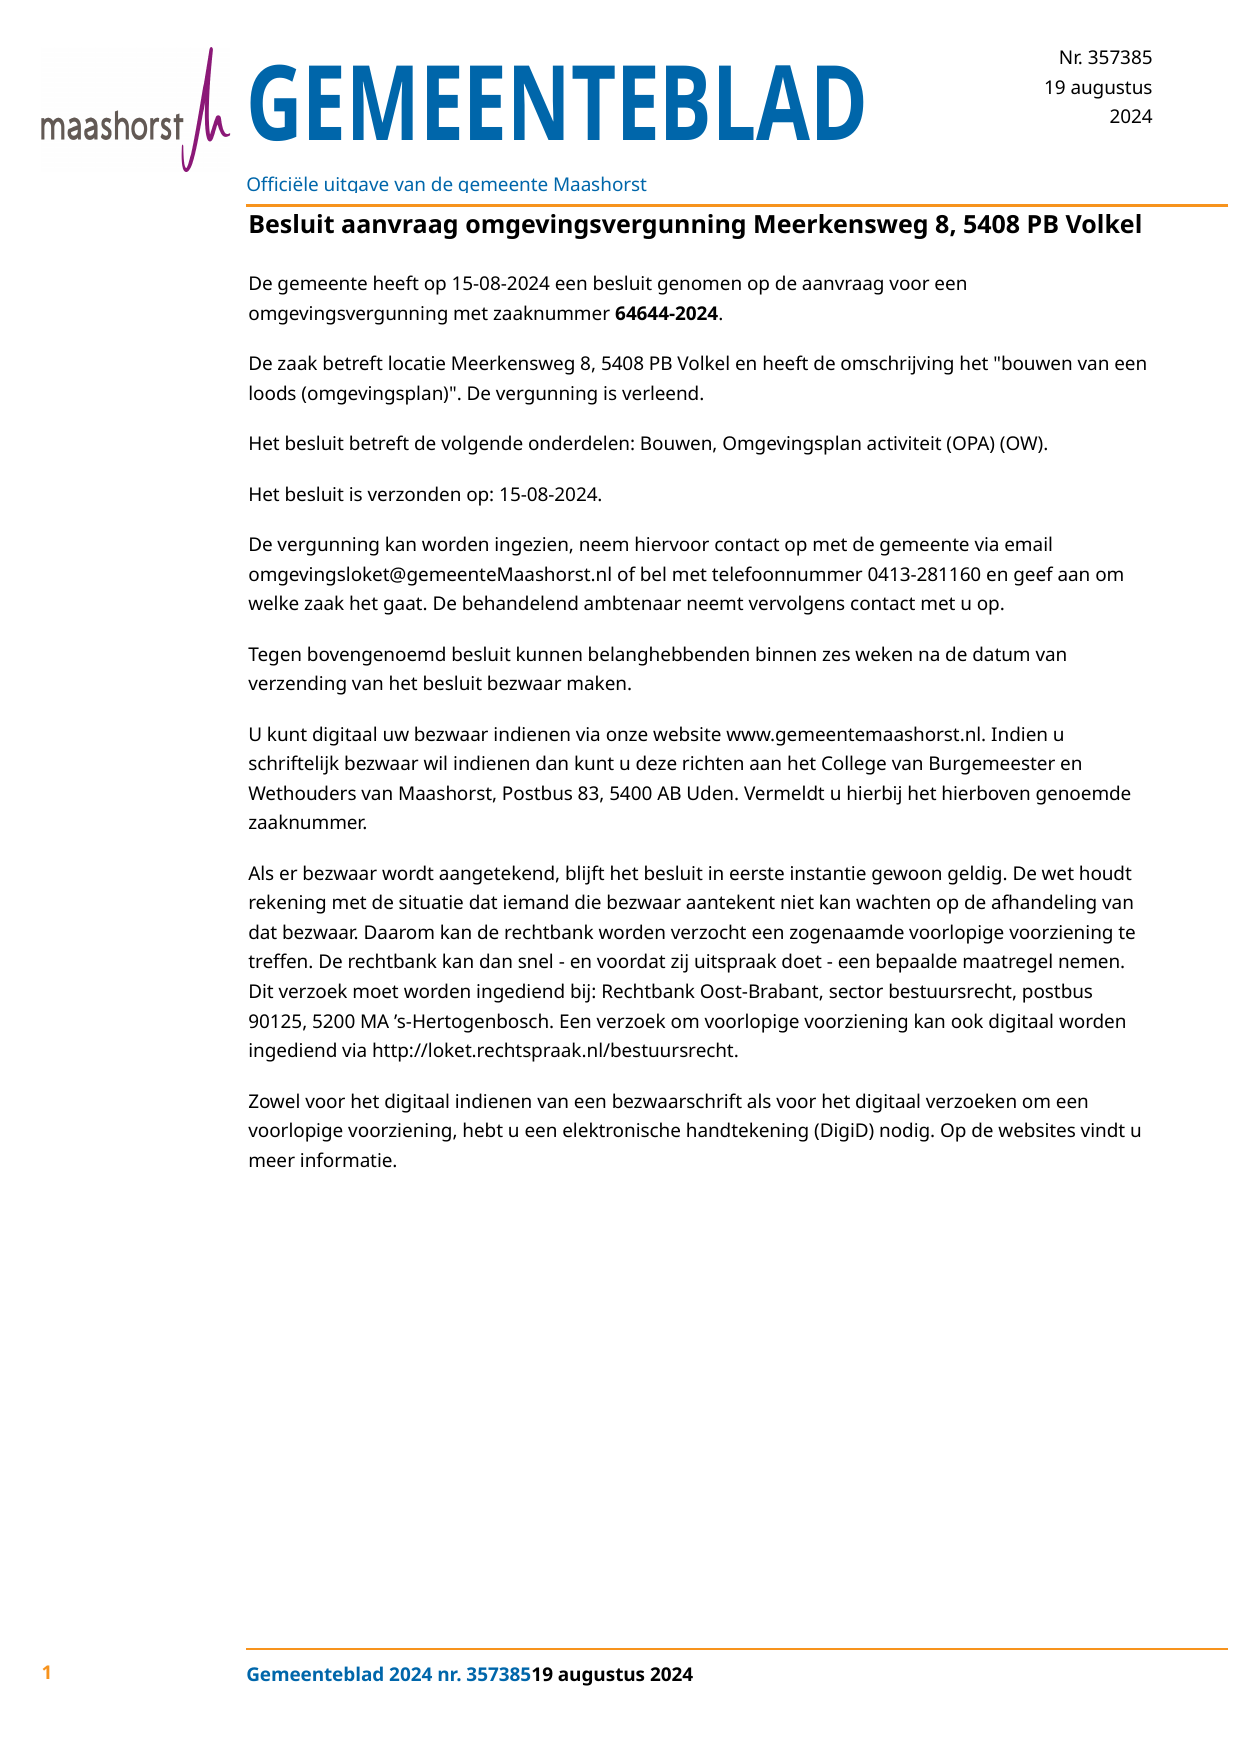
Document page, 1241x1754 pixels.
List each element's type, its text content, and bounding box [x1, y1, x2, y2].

text Als er bezwaar wordt aangetekend, blijft het besluit in eerste instantie gewoon geldig. De wet houdt rekening met de situatie dat iemand die bezwaar aantekent niet kan wachten op de afhandeling van dat bezwaar. Daarom kan de rechtbank worden verzocht een zogenaamde voorlopige voorziening te treffen. De rechtbank kan dan snel - en voordat zij uitspraak doet - een bepaalde maatregel nemen. Dit verzoek moet worden ingediend bij: Rechtbank Oost-Brabant, sector bestuursrecht, postbus 90125, 5200 MA ’s-Hertogenbosch. Een verzoek om voorlopige voorziening kan ook digitaal worden ingediend via http://loket.rechtspraak.nl/bestuursrecht. [248, 860, 1152, 1063]
text Zowel voor het digitaal indienen van een bezwaarschrift als voor het digitaal verzoeken om een voorlopige voorziening, hebt u een elektronische handtekening (DigiD) nodig. Op de websites vindt u meer informatie. [248, 1088, 1152, 1173]
text Het besluit is verzonden op: 15-08-2024. [248, 481, 1152, 506]
text De zaak betreft locatie Meerkensweg 8, 5408 PB Volkel en heeft de omschrijving het "bouwen van een loods (omgevingsplan)". De vergunning is verleend. [248, 350, 1152, 406]
text Besluit aanvraag omgevingsvergunning Meerkensweg 8, 5408 PB Volkel [248, 207, 1152, 241]
picture [41, 47, 231, 172]
text De vergunning kan worden ingezien, neem hiervoor contact op met de gemeente via email omgevingsloket@gemeenteMaashorst.nl of bel met telefoonnummer 0413-281160 en geef aan om welke zaak het gaat. De behandelend ambtenaar neemt vervolgens contact met u op. [248, 531, 1152, 616]
text Het besluit betreft de volgende onderdelen: Bouwen, Omgevingsplan activiteit (OPA) (OW). [248, 430, 1152, 456]
text De gemeente heeft op 15-08-2024 een besluit genomen op de aanvraag voor een omgevingsvergunning met zaaknummer 64644-2024. [248, 270, 1152, 326]
text Tegen bovengenoemd besluit kunnen belanghebbenden binnen zes weken na de datum van verzending van het besluit bezwaar maken. [248, 641, 1152, 696]
text U kunt digitaal uw bezwaar indienen via onze website www.gemeentemaashorst.nl. Indien u schriftelijk bezwaar wil indienen dan kunt u deze richten aan het College van Burgemeester en Wethouders van Maashorst, Postbus 83, 5400 AB Uden. Vermeldt u hierbij het hierboven genoemde zaaknummer. [248, 721, 1152, 835]
